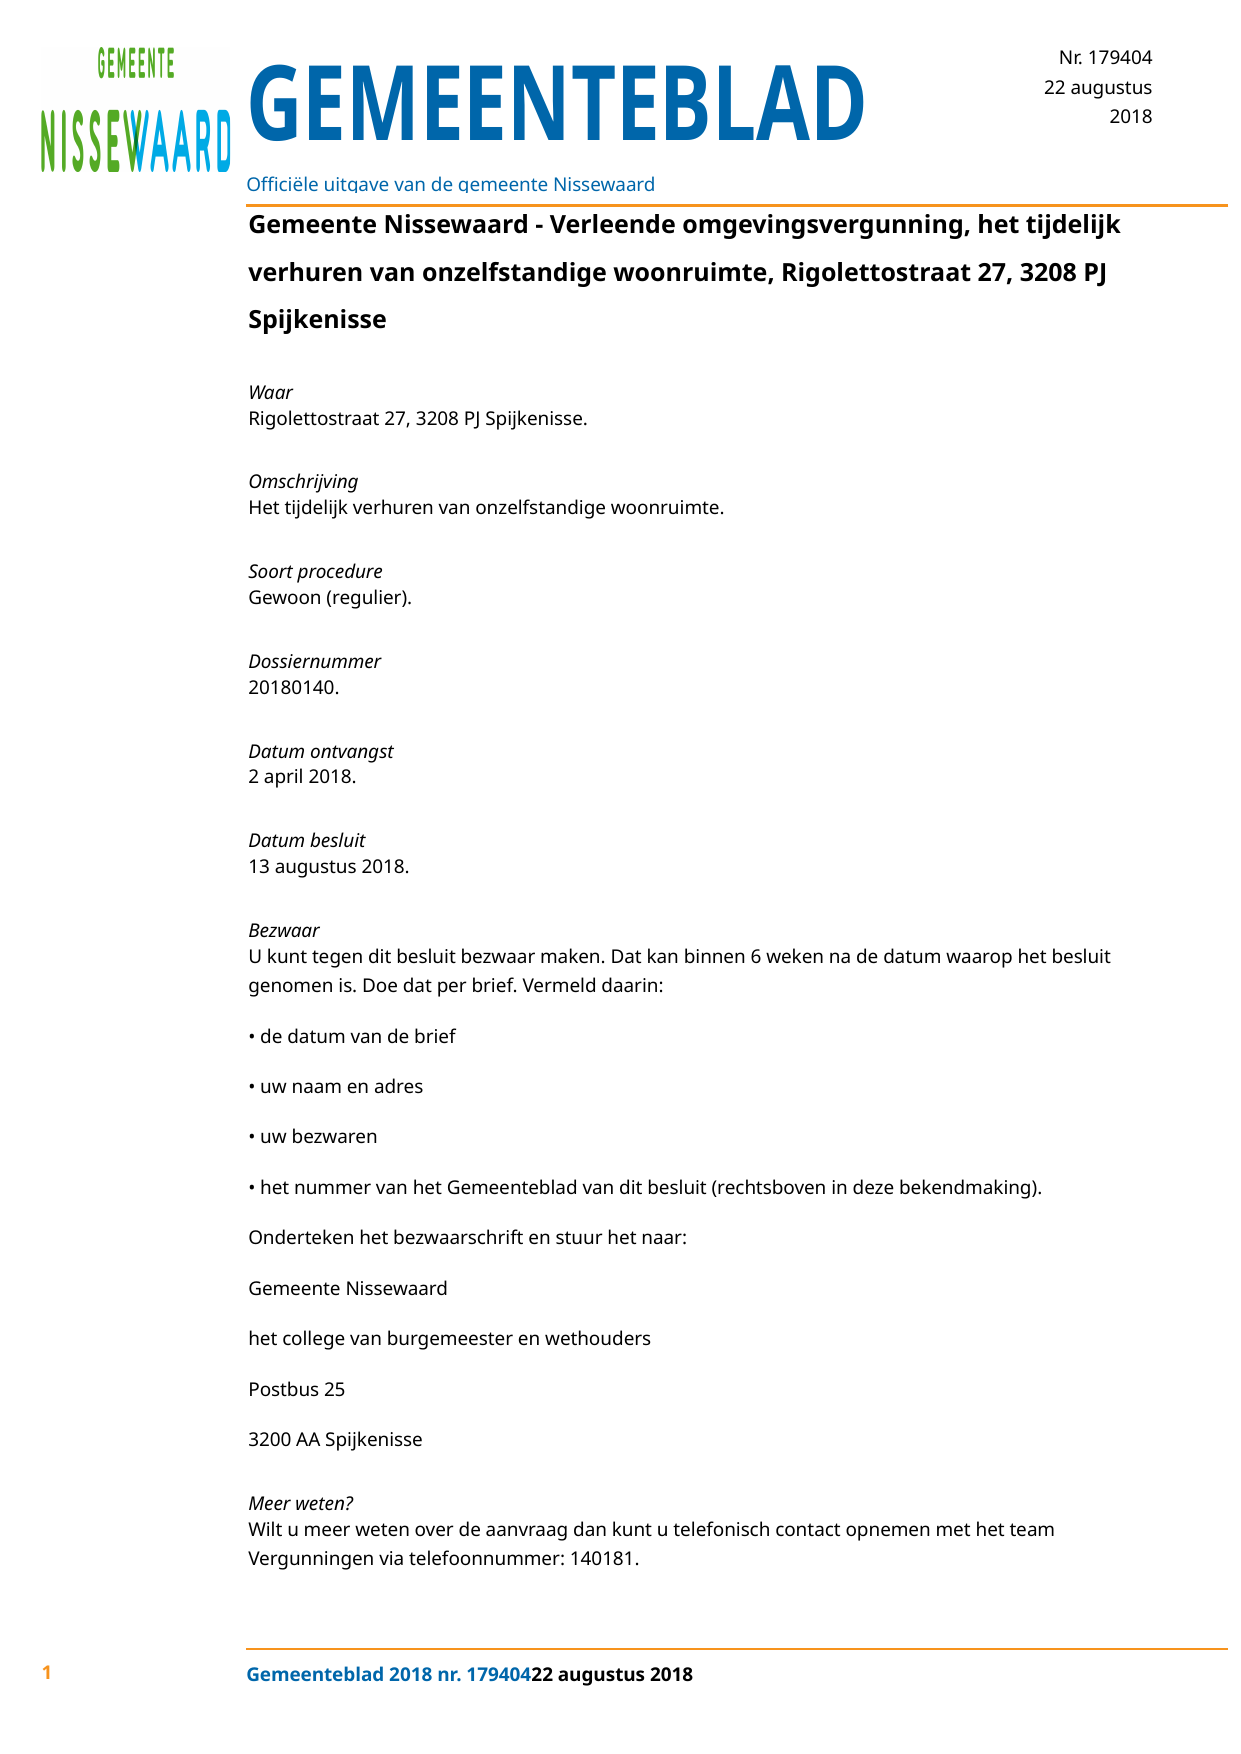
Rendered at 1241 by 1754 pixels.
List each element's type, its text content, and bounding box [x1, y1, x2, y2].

text Gewoon (regulier). [248, 584, 1152, 610]
text Meer weten? [248, 1490, 1152, 1516]
picture [176, 157, 187, 172]
text Datum ontvangst [248, 738, 1152, 763]
text Soort procedure [248, 558, 1152, 584]
text Gemeente Nissewaard [248, 1275, 1152, 1301]
text Onderteken het bezwaarschrift en stuur het naar: [248, 1224, 1152, 1250]
text • het nummer van het Gemeenteblad van dit besluit (rechtsboven in deze bekendmaking). [248, 1174, 1152, 1200]
picture [200, 151, 206, 172]
text • de datum van de brief [248, 1023, 1152, 1049]
text het college van burgemeester en wethouders [248, 1325, 1152, 1351]
text 2 april 2018. [248, 763, 1152, 789]
text Bezwaar [248, 917, 1152, 943]
text Het tijdelijk verhuren van onzelfstandige woonruimte. [248, 494, 1152, 520]
text • uw bezwaren [248, 1124, 1152, 1149]
text 3200 AA Spijkenisse [248, 1426, 1152, 1452]
text Waar [248, 379, 1152, 405]
text Postbus 25 [248, 1376, 1152, 1402]
picture [222, 122, 227, 160]
text Dossiernummer [248, 648, 1152, 674]
text Gemeente Nissewaard - Verleende omgevingsvergunning, het tijdelijk verhuren van onzelfstandige woonruimte, Rigolettostraat 27, 3208 PJ Spijkenisse [248, 207, 1152, 336]
text Datum besluit [248, 827, 1152, 853]
text Wilt u meer weten over de aanvraag dan kunt u telefonisch contact opnemen met het team Vergunningen via telefoonnummer: 140181. [248, 1516, 1152, 1571]
picture [154, 157, 165, 172]
picture [201, 122, 206, 138]
text • uw naam en adres [248, 1073, 1152, 1099]
text 20180140. [248, 674, 1152, 699]
text Omschrijving [248, 469, 1152, 494]
text 13 augustus 2018. [248, 853, 1152, 879]
picture [41, 47, 231, 172]
text U kunt tegen dit besluit bezwaar maken. Dat kan binnen 6 weken na de datum waarop het besluit genomen is. Doe dat per brief. Vermeld daarin: [248, 943, 1152, 998]
text Rigolettostraat 27, 3208 PJ Spijkenisse. [248, 405, 1152, 431]
